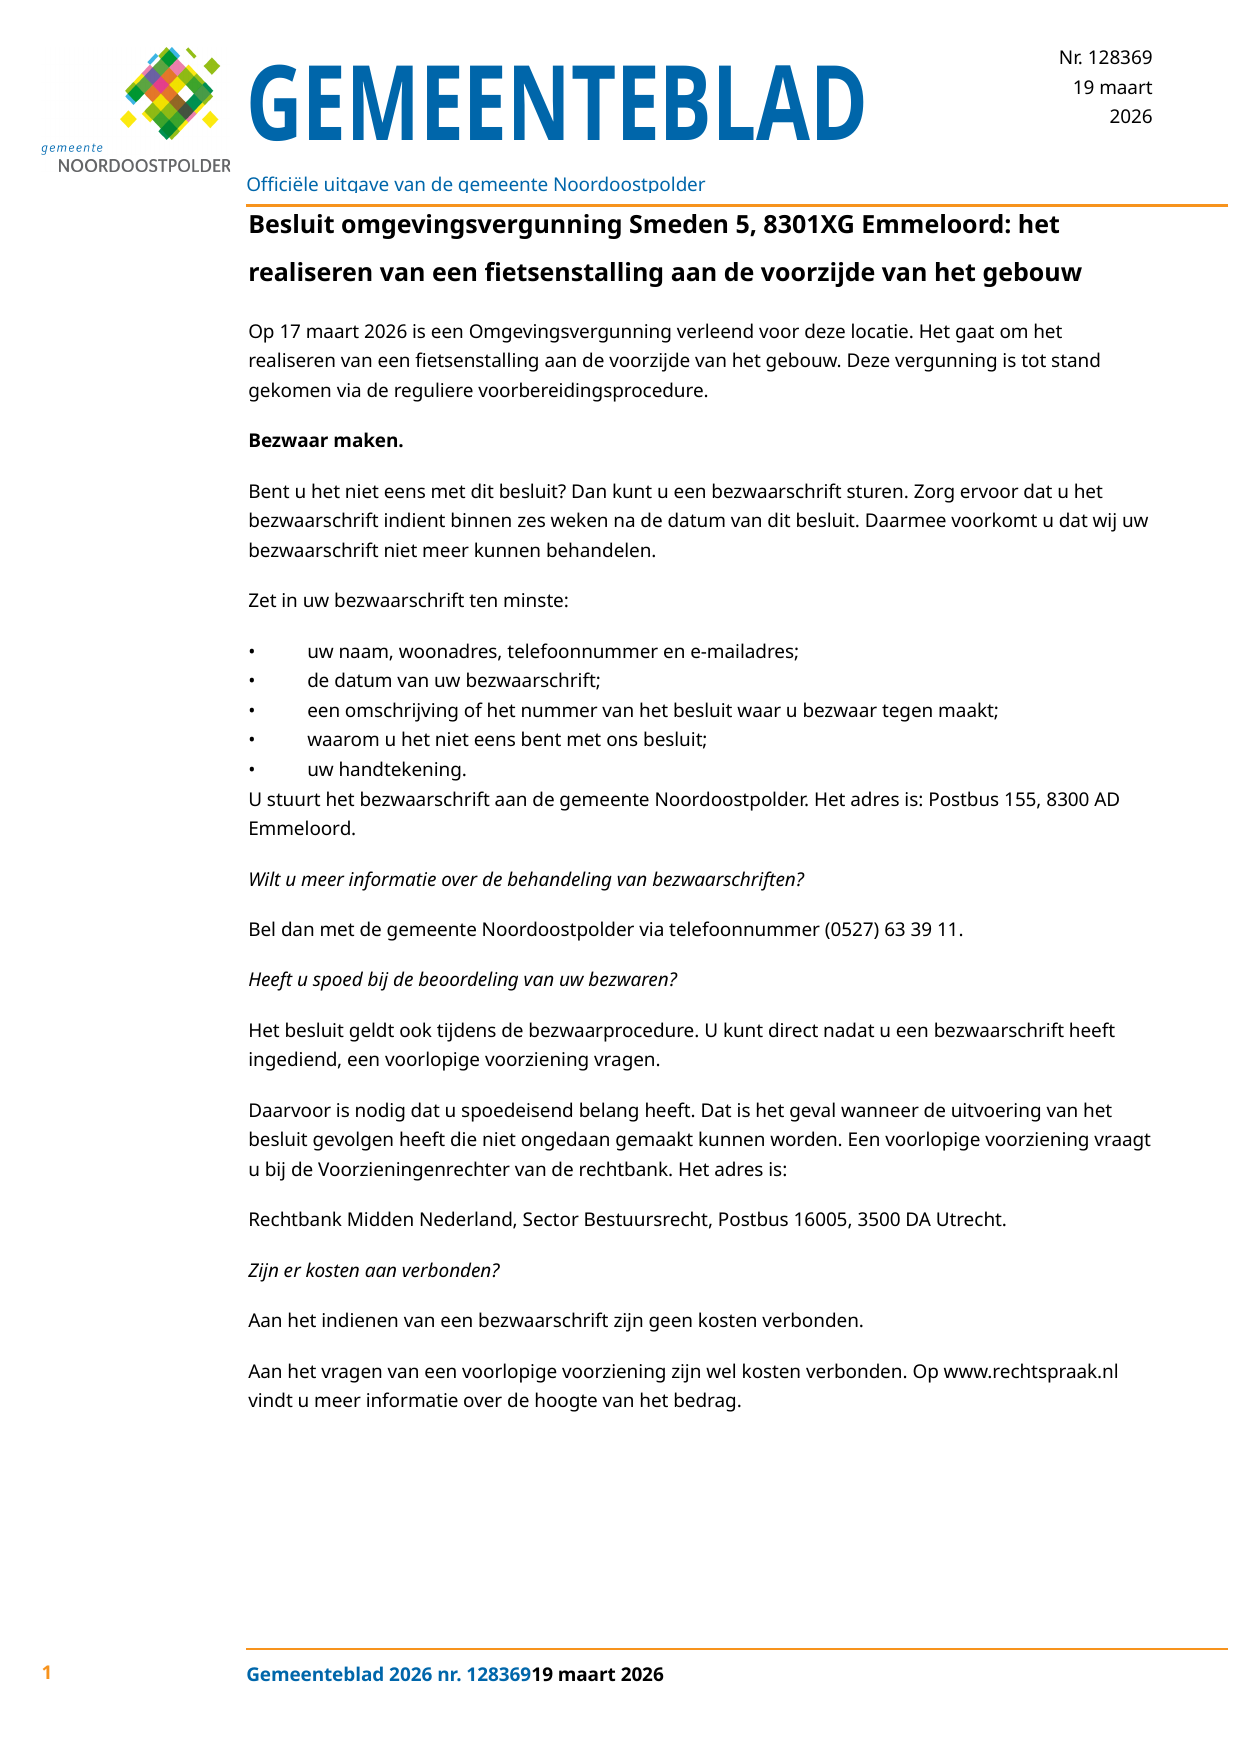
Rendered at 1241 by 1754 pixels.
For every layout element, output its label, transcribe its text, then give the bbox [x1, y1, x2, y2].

list uw naam, woonadres, telefoonnummer en e-mailadres; [248, 638, 1152, 664]
text U stuurt het bezwaarschrift aan de gemeente Noordoostpolder. Het adres is: Postbus 155, 8300 AD Emmeloord. [248, 786, 1152, 841]
text Bezwaar maken. [248, 427, 1152, 453]
text Wilt u meer informatie over de behandeling van bezwaarschriften? [248, 866, 1152, 892]
list de datum van uw bezwaarschrift; [248, 667, 1152, 693]
text Daarvoor is nodig dat u spoedeisend belang heeft. Dat is het geval wanneer de uitvoering van het besluit gevolgen heeft die niet ongedaan gemaakt kunnen worden. Een voorlopige voorziening vraagt u bij de Voorzieningenrechter van de rechtbank. Het adres is: [248, 1097, 1152, 1182]
text Op 17 maart 2026 is een Omgevingsvergunning verleend voor deze locatie. Het gaat om het realiseren van een fietsenstalling aan de voorzijde van het gebouw. Deze vergunning is tot stand gekomen via de reguliere voorbereidingsprocedure. [248, 318, 1152, 403]
text Het besluit geldt ook tijdens de bezwaarprocedure. U kunt direct nadat u een bezwaarschrift heeft ingediend, een voorlopige voorziening vragen. [248, 1017, 1152, 1072]
text Rechtbank Midden Nederland, Sector Bestuursrecht, Postbus 16005, 3500 DA Utrecht. [248, 1207, 1152, 1232]
text Bent u het niet eens met dit besluit? Dan kunt u een bezwaarschrift sturen. Zorg ervoor dat u het bezwaarschrift indient binnen zes weken na de datum van dit besluit. Daarmee voorkomt u dat wij uw bezwaarschrift niet meer kunnen behandelen. [248, 478, 1152, 563]
list een omschrijving of het nummer van het besluit waar u bezwaar tegen maakt; [248, 697, 1152, 723]
text Besluit omgevingsvergunning Smeden 5, 8301XG Emmeloord: het realiseren van een fietsenstalling aan de voorzijde van het gebouw [248, 207, 1152, 288]
text Heeft u spoed bij de beoordeling van uw bezwaren? [248, 967, 1152, 992]
list waarom u het niet eens bent met ons besluit; [248, 727, 1152, 752]
picture [41, 47, 231, 172]
text Zijn er kosten aan verbonden? [248, 1257, 1152, 1283]
text Aan het vragen van een voorlopige voorziening zijn wel kosten verbonden. Op www.rechtspraak.nl vindt u meer informatie over de hoogte van het bedrag. [248, 1358, 1152, 1413]
text Bel dan met de gemeente Noordoostpolder via telefoonnummer (0527) 63 39 11. [248, 916, 1152, 942]
list uw handtekening. [248, 756, 1152, 782]
text Zet in uw bezwaarschrift ten minste: [248, 587, 1152, 613]
text Aan het indienen van een bezwaarschrift zijn geen kosten verbonden. [248, 1307, 1152, 1333]
